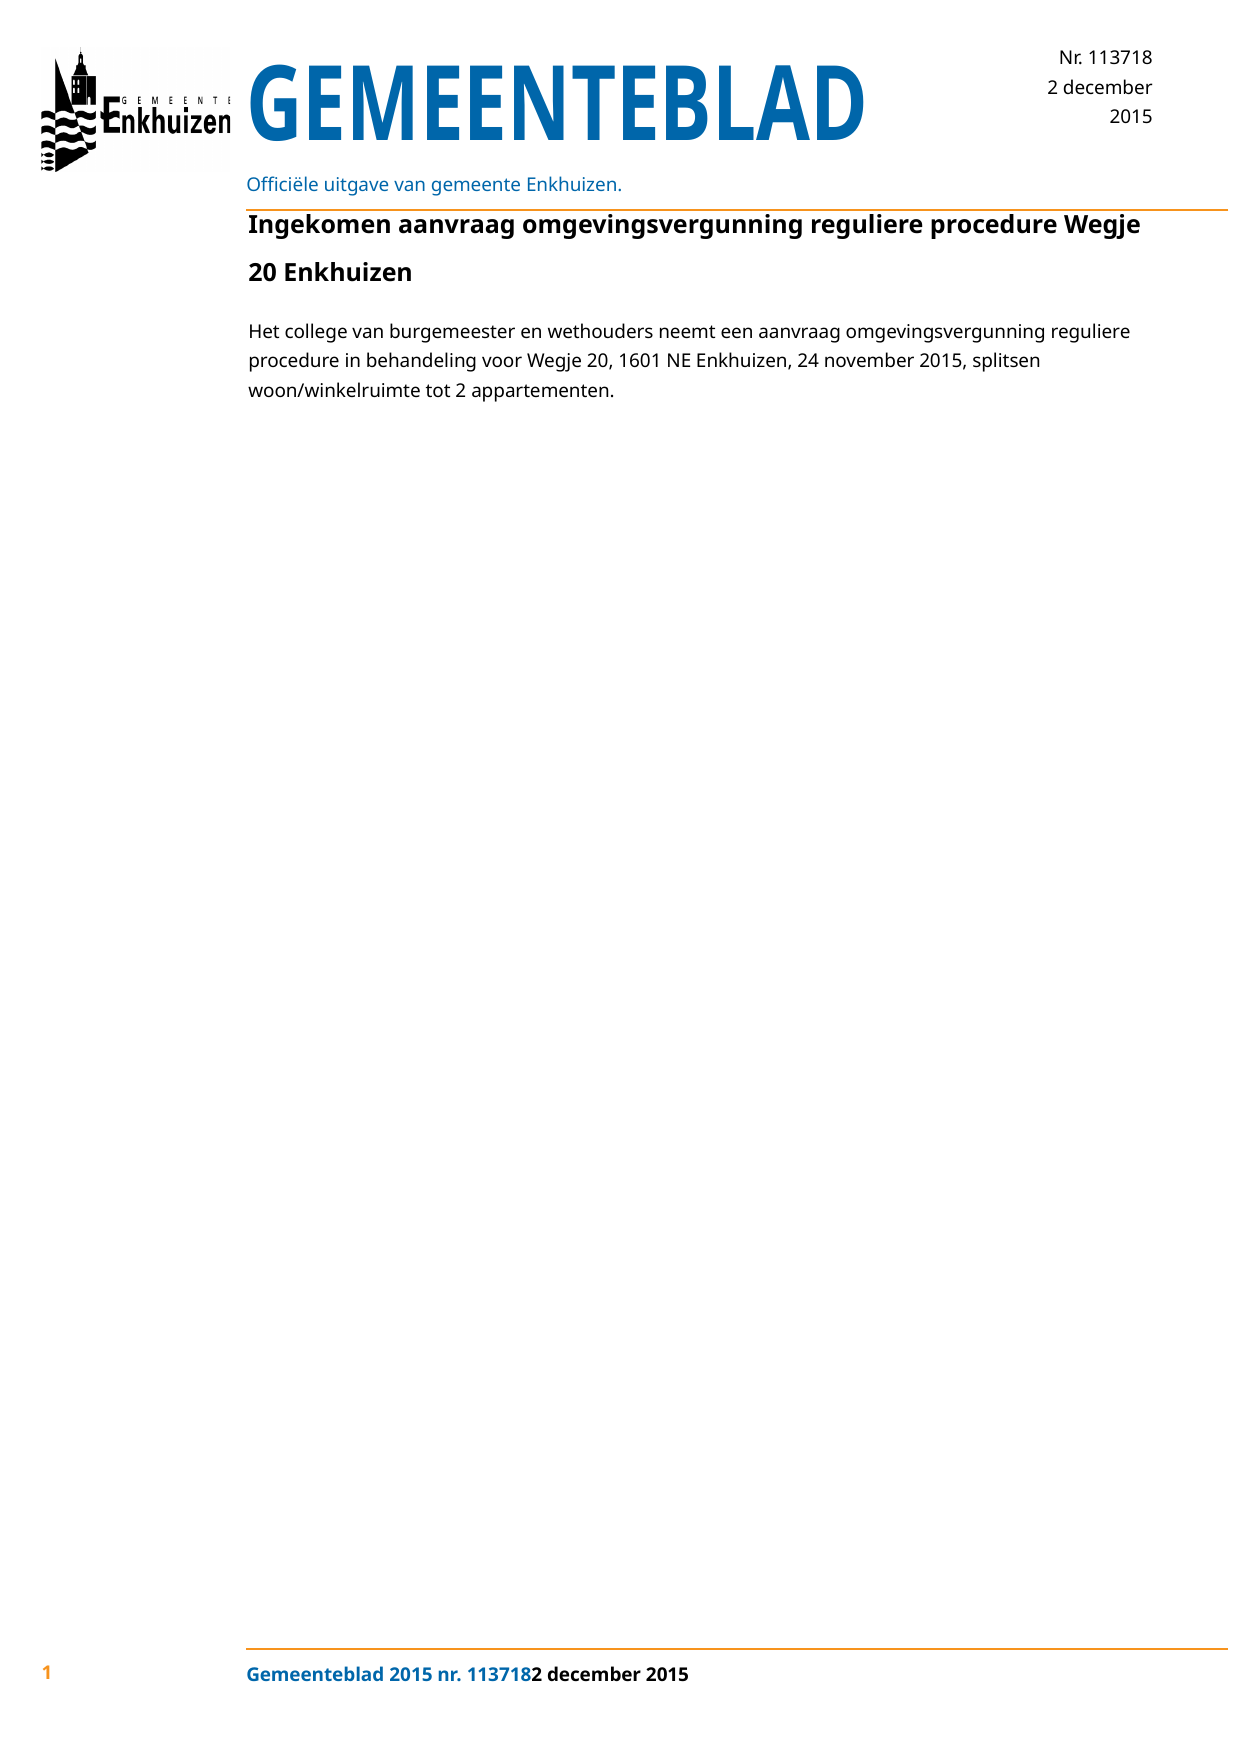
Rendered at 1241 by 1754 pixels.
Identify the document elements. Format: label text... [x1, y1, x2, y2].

text Ingekomen aanvraag omgevingsvergunning reguliere procedure Wegje 20 Enkhuizen [248, 211, 1152, 288]
picture [41, 47, 231, 172]
text Het college van burgemeester en wethouders neemt een aanvraag omgevingsvergunning reguliere procedure in behandeling voor Wegje 20, 1601 NE Enkhuizen, 24 november 2015, splitsen woon/winkelruimte tot 2 appartementen. [248, 318, 1152, 403]
